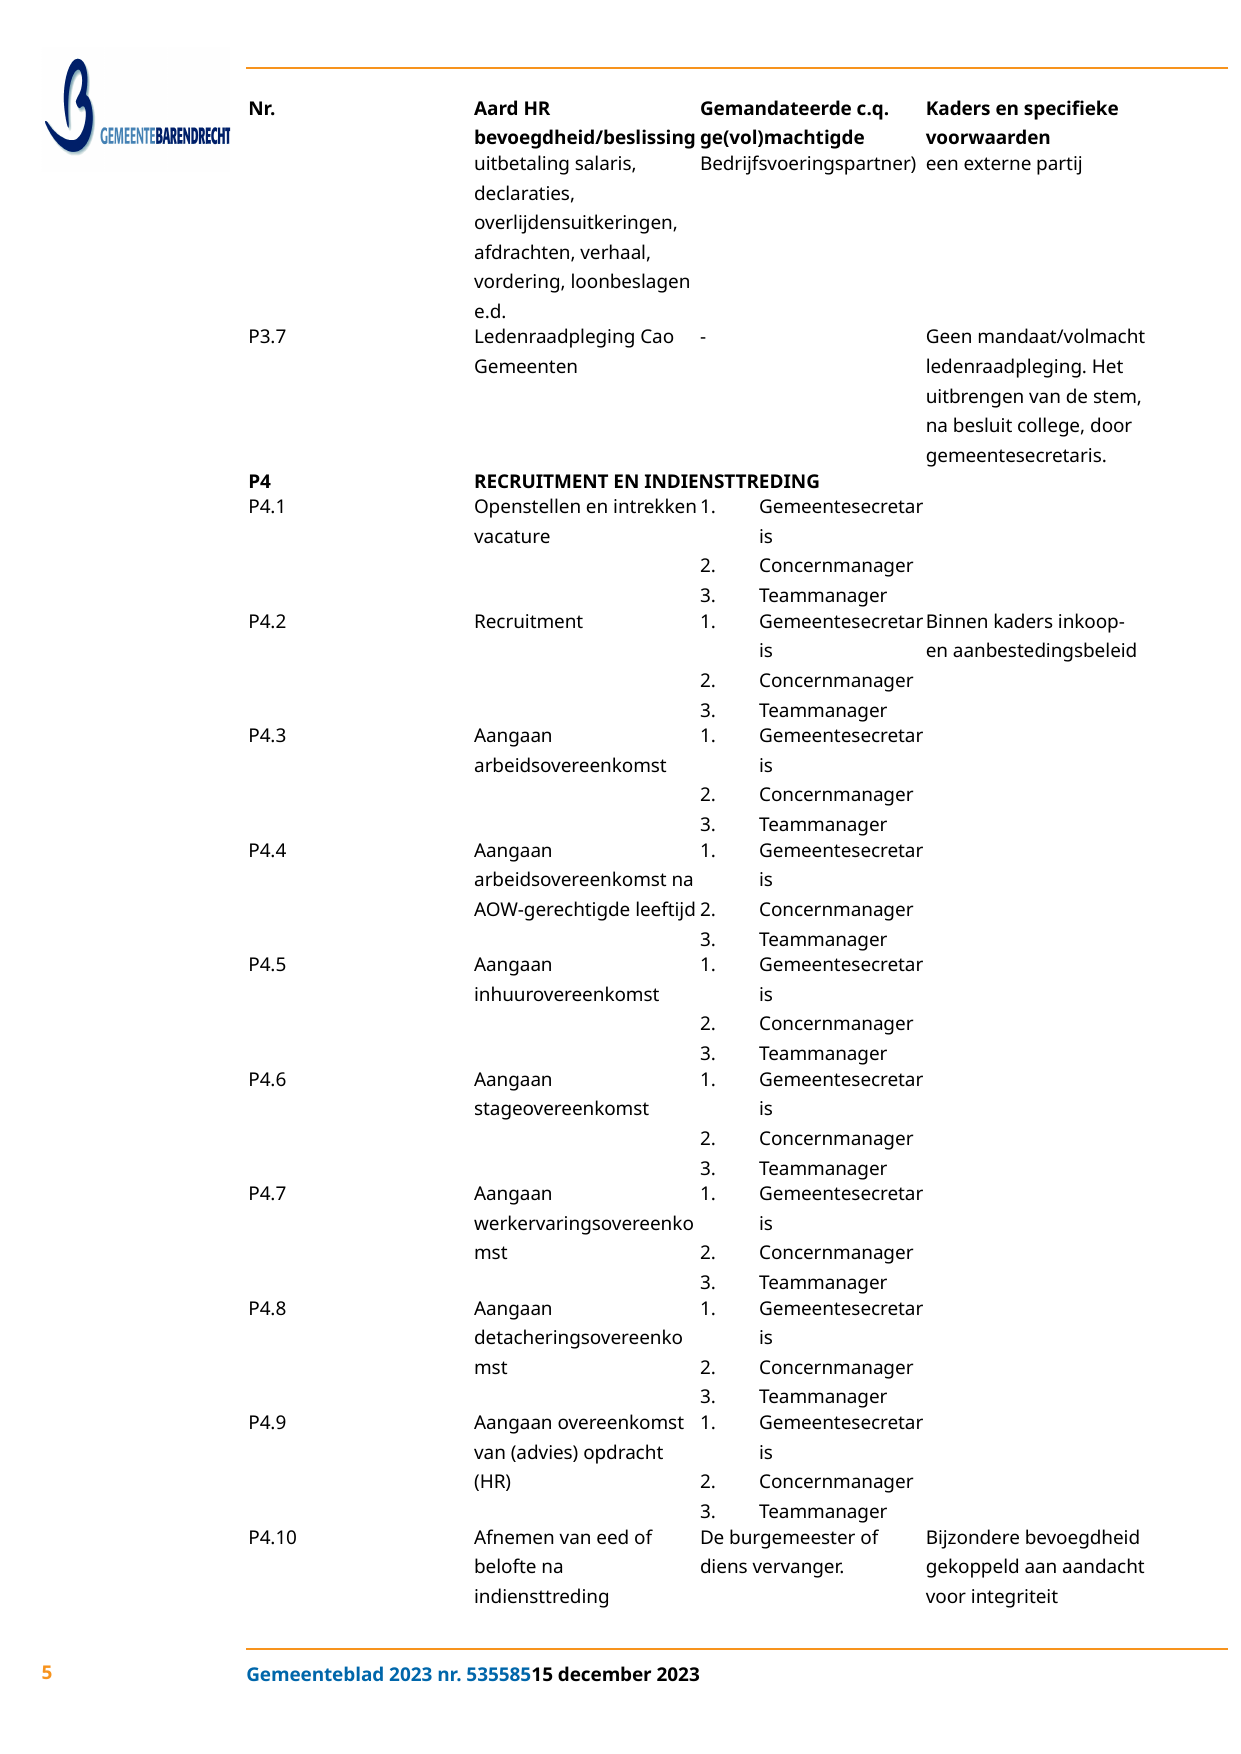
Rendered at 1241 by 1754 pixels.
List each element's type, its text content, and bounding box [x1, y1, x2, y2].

picture [41, 47, 231, 172]
table_cell [248, 150, 474, 324]
table_cell P4.4 [248, 837, 474, 951]
table_cell P4.1 [248, 494, 474, 608]
table_cell uitbetaling salaris, declaraties, overlijdensuitkeringen, afdrachten, verhaal, vordering, loonbeslagen e.d. [474, 150, 700, 324]
table_cell [926, 1409, 1152, 1524]
table_cell P4.8 [248, 1295, 474, 1409]
table_cell Gemeentesecretaris Concernmanager Teammanager [700, 1180, 926, 1295]
table_cell Recruitment [474, 608, 700, 722]
table_cell P4.2 [248, 608, 474, 722]
table_cell P4.7 [248, 1180, 474, 1295]
table_cell Aangaan detacheringsovereenkomst [474, 1295, 700, 1409]
table_cell [926, 1066, 1152, 1180]
table_cell Binnen kaders inkoop- en aanbestedingsbeleid [926, 608, 1152, 722]
table_cell P4.6 [248, 1066, 474, 1180]
table_cell P4.5 [248, 951, 474, 1066]
table_cell - [700, 324, 926, 468]
table_cell Bijzondere bevoegdheid gekoppeld aan aandacht voor integriteit [926, 1524, 1152, 1609]
table_cell Aangaan werkervaringsovereenkomst [474, 1180, 700, 1295]
table_cell Aangaan arbeidsovereenkomst na AOW-gerechtigde leeftijd [474, 837, 700, 951]
table_cell Bedrijfsvoeringspartner) [700, 150, 926, 324]
table_cell [926, 723, 1152, 837]
table_cell [926, 1295, 1152, 1409]
table_header Aard HR bevoegdheid/beslissing [474, 95, 700, 150]
table_cell Openstellen en intrekken vacature [474, 494, 700, 608]
table_cell Gemeentesecretaris Concernmanager Teammanager [700, 837, 926, 951]
table_cell [926, 837, 1152, 951]
table_cell P4 [248, 468, 474, 493]
table_cell Gemeentesecretaris Concernmanager Teammanager [700, 1295, 926, 1409]
table_cell Aangaan overeenkomst van (advies) opdracht (HR) [474, 1409, 700, 1524]
table_cell P4.9 [248, 1409, 474, 1524]
table_cell [926, 494, 1152, 608]
table_cell De burgemeester of diens vervanger. [700, 1524, 926, 1609]
table_cell Gemeentesecretaris Concernmanager Teammanager [700, 494, 926, 608]
table_cell Afnemen van eed of belofte na indiensttreding [474, 1524, 700, 1609]
table_cell Ledenraadpleging Cao Gemeenten [474, 324, 700, 468]
table_cell Gemeentesecretaris Concernmanager Teammanager [700, 723, 926, 837]
table_cell P3.7 [248, 324, 474, 468]
table_cell P4.3 [248, 723, 474, 837]
table_header Nr. [248, 95, 474, 150]
table_cell P4.10 [248, 1524, 474, 1609]
table_cell Aangaan stageovereenkomst [474, 1066, 700, 1180]
table_cell Gemeentesecretaris Concernmanager Teammanager [700, 1066, 926, 1180]
table_cell Gemeentesecretaris Concernmanager Teammanager [700, 951, 926, 1066]
table_cell [926, 951, 1152, 1066]
table_cell een externe partij [926, 150, 1152, 324]
table_header Gemandateerde c.q. ge(vol)machtigde [700, 95, 926, 150]
table_cell Gemeentesecretaris Concernmanager Teammanager [700, 608, 926, 722]
table_cell [926, 1180, 1152, 1295]
table_header Kaders en specifieke voorwaarden [926, 95, 1152, 150]
table_cell Aangaan inhuurovereenkomst [474, 951, 700, 1066]
table_cell Aangaan arbeidsovereenkomst [474, 723, 700, 837]
table_cell Geen mandaat/volmacht ledenraadpleging. Het uitbrengen van de stem, na besluit college, door gemeentesecretaris. [926, 324, 1152, 468]
table_cell RECRUITMENT EN INDIENSTTREDING [474, 468, 1152, 493]
table_cell Gemeentesecretaris Concernmanager Teammanager [700, 1409, 926, 1524]
